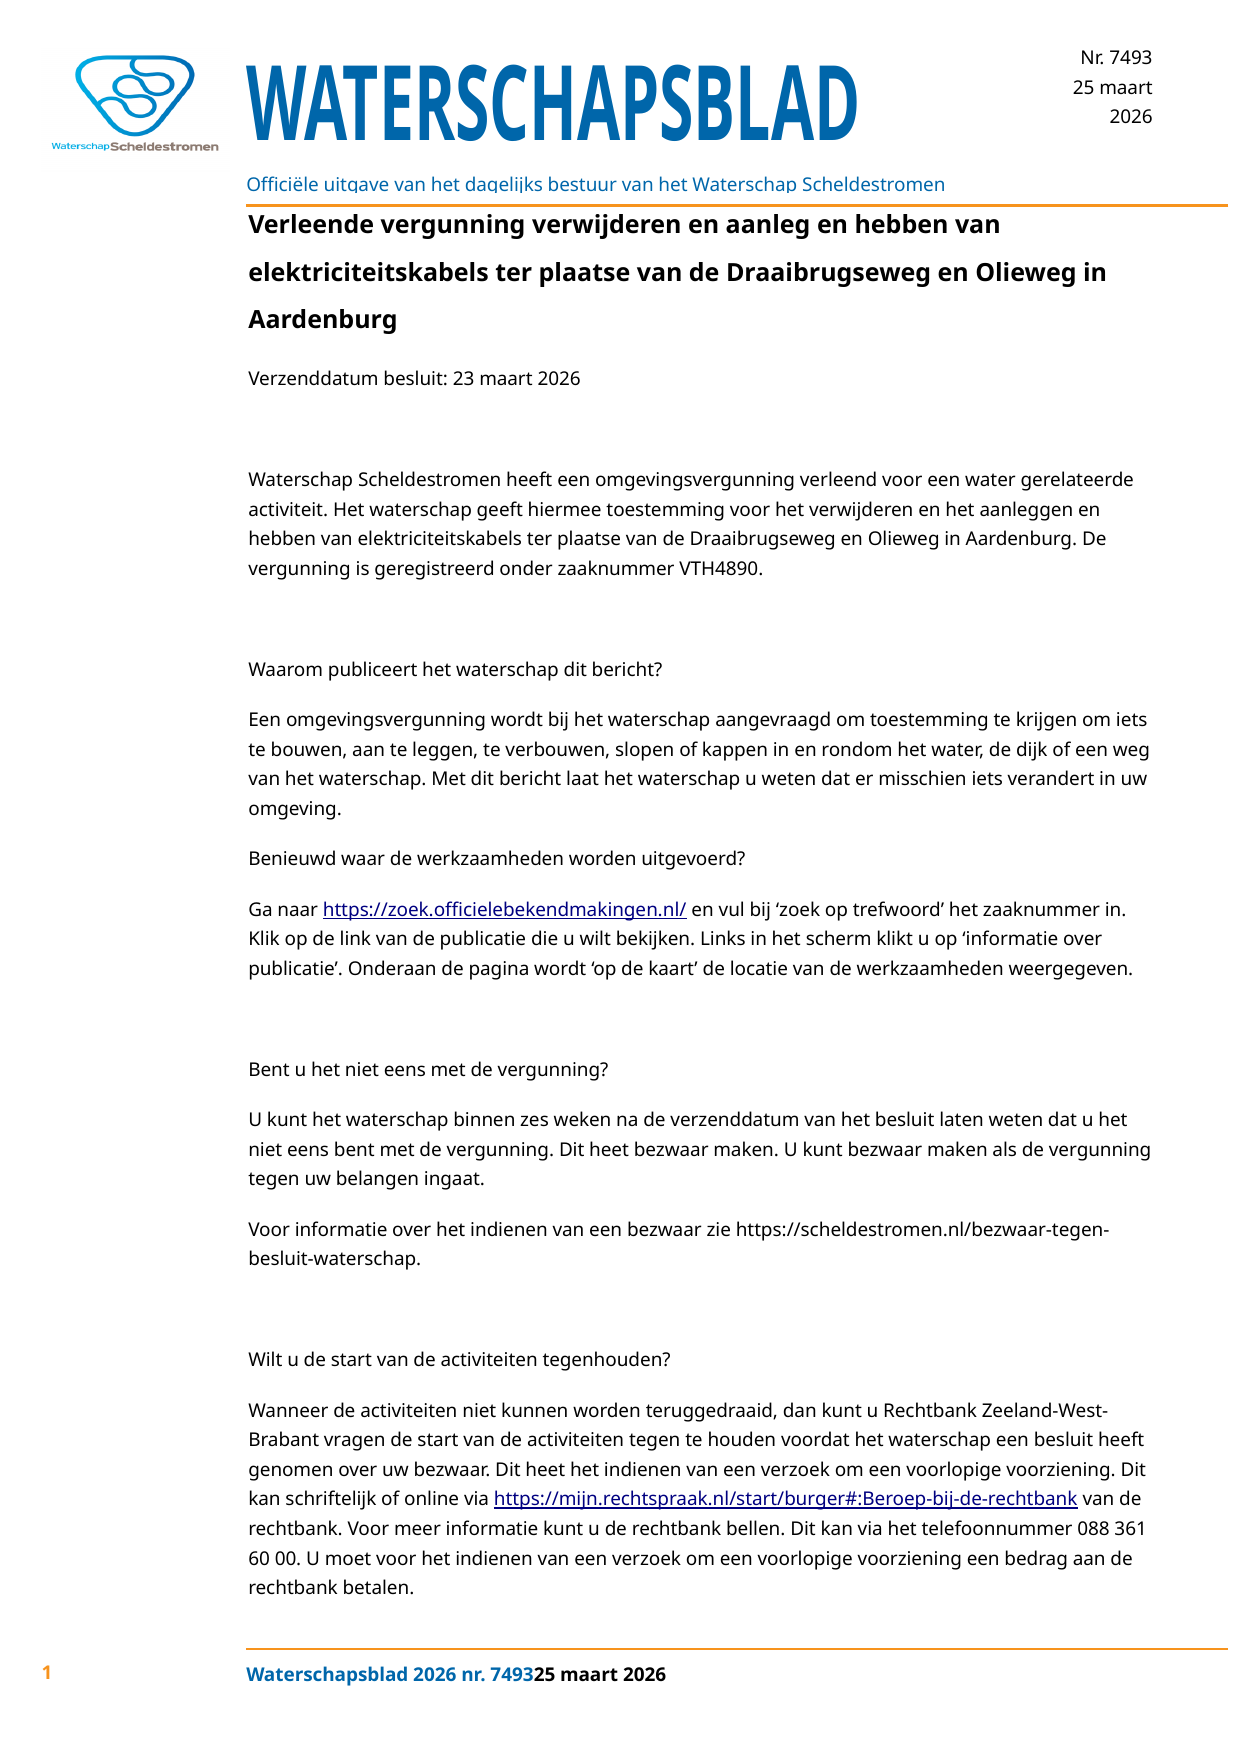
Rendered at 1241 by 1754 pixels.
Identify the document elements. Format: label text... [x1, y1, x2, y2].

text Wilt u de start van de activiteiten tegenhouden? [248, 1346, 1152, 1372]
text Voor informatie over het indienen van een bezwaar zie https://scheldestromen.nl/bezwaar-tegen-besluit-waterschap. [248, 1216, 1152, 1271]
text Benieuwd waar de werkzaamheden worden uitgevoerd? [248, 846, 1152, 871]
text Een omgevingsvergunning wordt bij het waterschap aangevraagd om toestemming te krijgen om iets te bouwen, aan te leggen, te verbouwen, slopen of kappen in en rondom het water, de dijk of een weg van het waterschap. Met dit bericht laat het waterschap u weten dat er misschien iets verandert in uw omgeving. [248, 706, 1152, 821]
picture [41, 47, 231, 172]
text Verzenddatum besluit: 23 maart 2026 [248, 366, 1152, 391]
text U kunt het waterschap binnen zes weken na de verzenddatum van het besluit laten weten dat u het niet eens bent met de vergunning. Dit heet bezwaar maken. U kunt bezwaar maken als de vergunning tegen uw belangen ingaat. [248, 1106, 1152, 1191]
text Waterschap Scheldestromen heeft een omgevingsvergunning verleend voor een water gerelateerde activiteit. Het waterschap geeft hiermee toestemming voor het verwijderen en het aanleggen en hebben van elektriciteitskabels ter plaatse van de Draaibrugseweg en Olieweg in Aardenburg. De vergunning is geregistreerd onder zaaknummer VTH4890. [248, 466, 1152, 581]
text Verleende vergunning verwijderen en aanleg en hebben van elektriciteitskabels ter plaatse van de Draaibrugseweg en Olieweg in Aardenburg [248, 207, 1152, 336]
text Ga naar https://zoek.officielebekendmakingen.nl/ en vul bij ‘zoek op trefwoord’ het zaaknummer in. Klik op de link van de publicatie die u wilt bekijken. Links in het scherm klikt u op ‘informatie over publicatie’. Onderaan de pagina wordt ‘op de kaart’ de locatie van de werkzaamheden weergegeven. [248, 896, 1152, 981]
text Wanneer de activiteiten niet kunnen worden teruggedraaid, dan kunt u Rechtbank Zeeland-West-Brabant vragen de start van de activiteiten tegen te houden voordat het waterschap een besluit heeft genomen over uw bezwaar. Dit heet het indienen van een verzoek om een voorlopige voorziening. Dit kan schriftelijk of online via https://mijn.rechtspraak.nl/start/burger#:Beroep-bij-de-rechtbank van de rechtbank. Voor meer informatie kunt u de rechtbank bellen. Dit kan via het telefoonnummer 088 361 60 00. U moet voor het indienen van een verzoek om een voorlopige voorziening een bedrag aan de rechtbank betalen. [248, 1397, 1152, 1600]
text Waarom publiceert het waterschap dit bericht? [248, 656, 1152, 682]
text Bent u het niet eens met de vergunning? [248, 1056, 1152, 1082]
